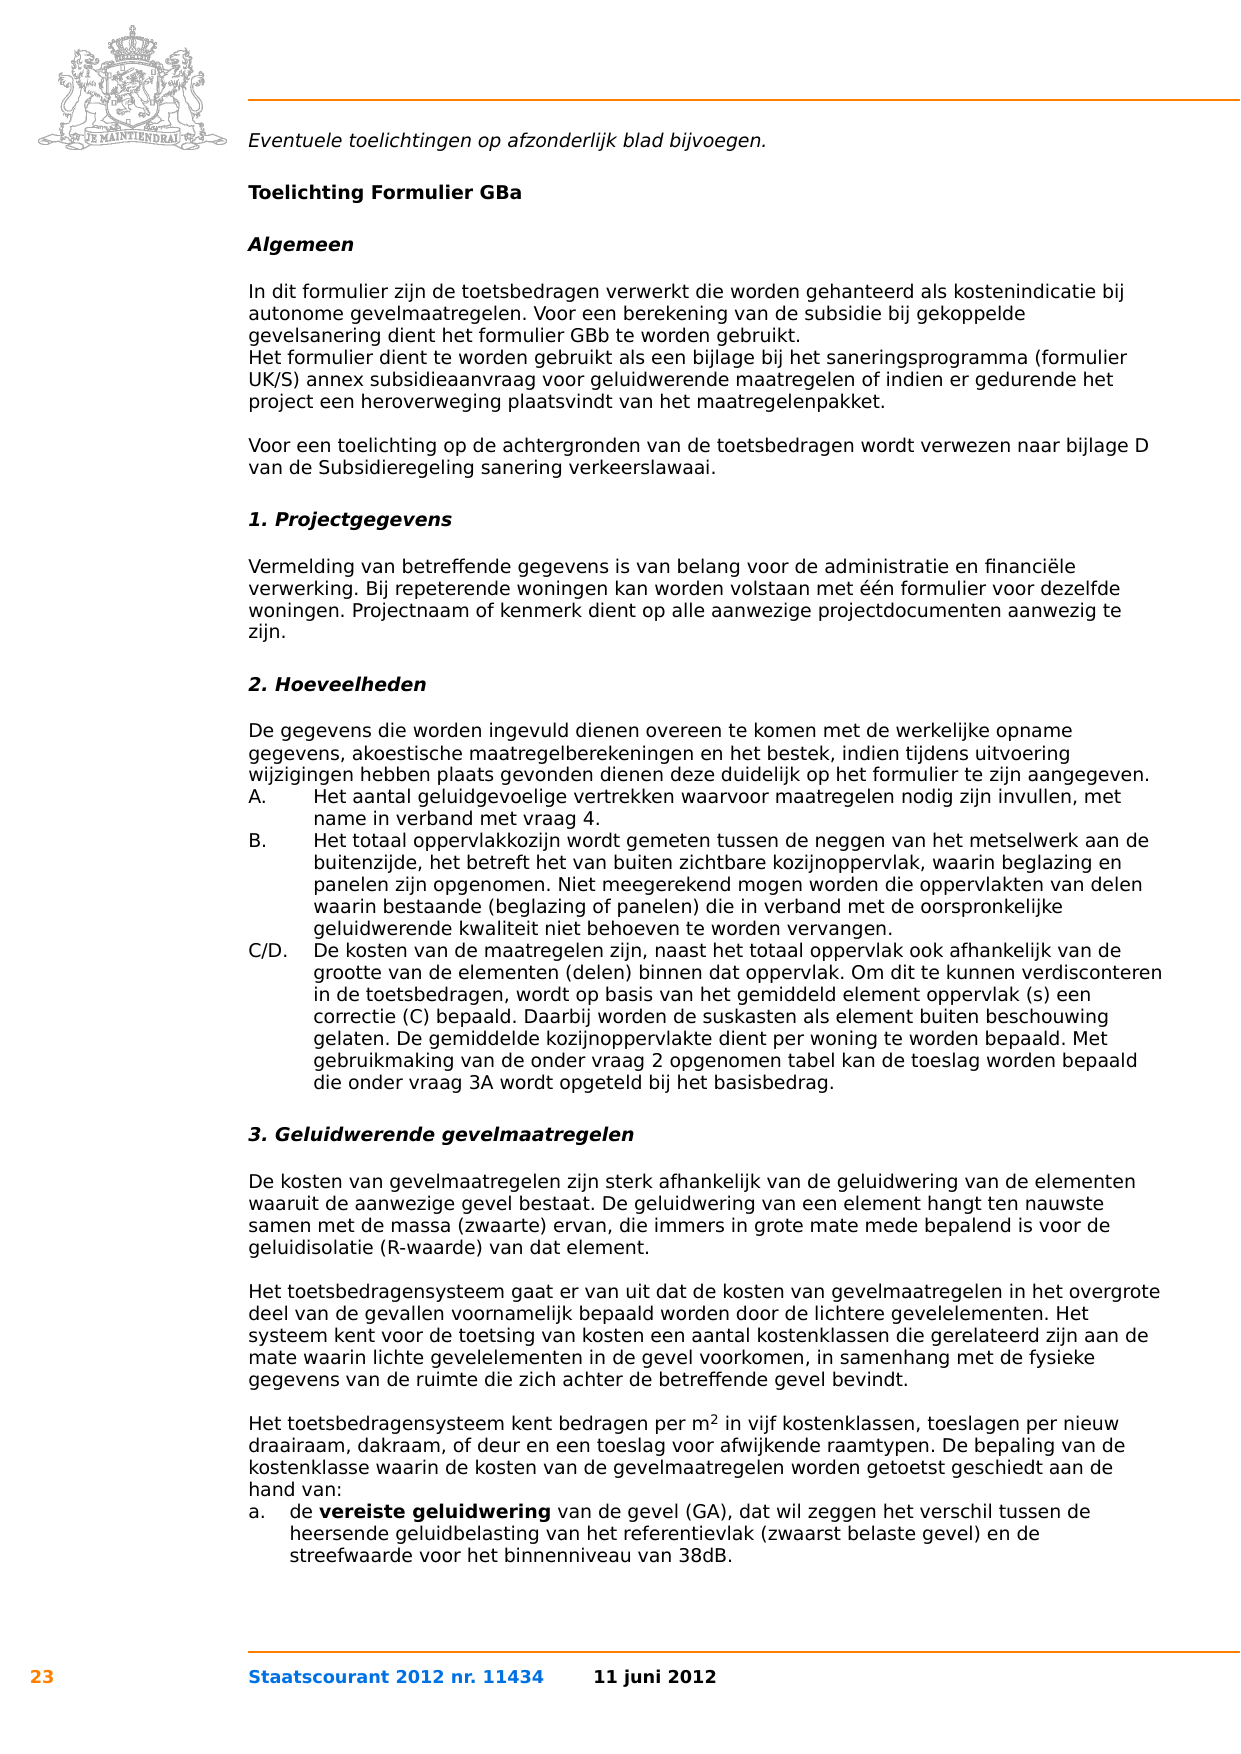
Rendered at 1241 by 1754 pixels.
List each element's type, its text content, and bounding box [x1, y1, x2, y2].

subtitle Toelichting Formulier GBa [248, 182, 1163, 204]
text De kosten van gevelmaatregelen zijn sterk afhankelijk van de geluidwering van de elementen waaruit de aanwezige gevel bestaat. De geluidwering van een element hangt ten nauwste samen met de massa (zwaarte) ervan, die immers in grote mate mede bepalend is voor de geluidisolatie (R-waarde) van dat element. [248, 1171, 1163, 1259]
picture [38, 25, 227, 150]
text Het formulier dient te worden gebruikt als een bijlage bij het saneringsprogramma (formulier UK/S) annex subsidieaanvraag voor geluidwerende maatregelen of indien er gedurende het project een heroverweging plaatsvindt van het maatregelenpakket. [248, 347, 1163, 413]
text Vermelding van betreffende gegevens is van belang voor de administratie en financiële verwerking. Bij repeterende woningen kan worden volstaan met één formulier voor dezelfde woningen. Projectnaam of kenmerk dient op alle aanwezige projectdocumenten aanwezig te zijn. [248, 556, 1163, 643]
text B. Het totaal oppervlakkozijn wordt gemeten tussen de neggen van het metselwerk aan de buitenzijde, het betreft het van buiten zichtbare kozijnoppervlak, waarin beglazing en panelen zijn opgenomen. Niet meegerekend mogen worden die oppervlakten van delen waarin bestaande (beglazing of panelen) die in verband met de oorspronkelijke geluidwerende kwaliteit niet behoeven te worden vervangen. [248, 830, 1163, 940]
text A. Het aantal geluidgevoelige vertrekken waarvoor maatregelen nodig zijn invullen, met name in verband met vraag 4. [248, 786, 1163, 830]
text De gegevens die worden ingevuld dienen overeen te komen met de werkelijke opname gegevens, akoestische maatregelberekeningen en het bestek, indien tijdens uitvoering wijzigingen hebben plaats gevonden dienen deze duidelijk op het formulier te zijn aangegeven. [248, 720, 1163, 786]
text C/D. De kosten van de maatregelen zijn, naast het totaal oppervlak ook afhankelijk van de grootte van de elementen (delen) binnen dat oppervlak. Om dit te kunnen verdisconteren in de toetsbedragen, wordt op basis van het gemiddeld element oppervlak (s) een correctie (C) bepaald. Daarbij worden de suskasten als element buiten beschouwing gelaten. De gemiddelde kozijnoppervlakte dient per woning te worden bepaald. Met gebruikmaking van de onder vraag 2 opgenomen tabel kan de toeslag worden bepaald die onder vraag 3A wordt opgeteld bij het basisbedrag. [248, 940, 1163, 1094]
subtitle Algemeen [248, 234, 1163, 256]
subtitle 1. Projectgegevens [248, 508, 1163, 531]
text a. de vereiste geluidwering van de gevel (GA), dat wil zeggen het verschil tussen de heersende geluidbelasting van het referentievlak (zwaarst belaste gevel) en de streefwaarde voor het binnenniveau van 38dB. [248, 1501, 1163, 1566]
text Eventuele toelichtingen op afzonderlijk blad bijvoegen. [248, 130, 1163, 152]
text Voor een toelichting op de achtergronden van de toetsbedragen wordt verwezen naar bijlage D van de Subsidieregeling sanering verkeerslawaai. [248, 434, 1163, 478]
subtitle 3. Geluidwerende gevelmaatregelen [248, 1124, 1163, 1146]
subtitle 2. Hoeveelheden [248, 673, 1163, 695]
text Het toetsbedragensysteem gaat er van uit dat de kosten van gevelmaatregelen in het overgrote deel van de gevallen voornamelijk bepaald worden door de lichtere gevelelementen. Het systeem kent voor de toetsing van kosten een aantal kostenklassen die gerelateerd zijn aan de mate waarin lichte gevelelementen in de gevel voorkomen, in samenhang met de fysieke gegevens van de ruimte die zich achter de betreffende gevel bevindt. [248, 1281, 1163, 1391]
text In dit formulier zijn de toetsbedragen verwerkt die worden gehanteerd als kostenindicatie bij autonome gevelmaatregelen. Voor een berekening van de subsidie bij gekoppelde gevelsanering dient het formulier GBb te worden gebruikt. [248, 281, 1163, 347]
text Het toetsbedragensysteem kent bedragen per m2 in vijf kostenklassen, toeslagen per nieuw draairaam, dakraam, of deur en een toeslag voor afwijkende raamtypen. De bepaling van de kostenklasse waarin de kosten van de gevelmaatregelen worden getoetst geschiedt aan de hand van: [248, 1413, 1163, 1501]
